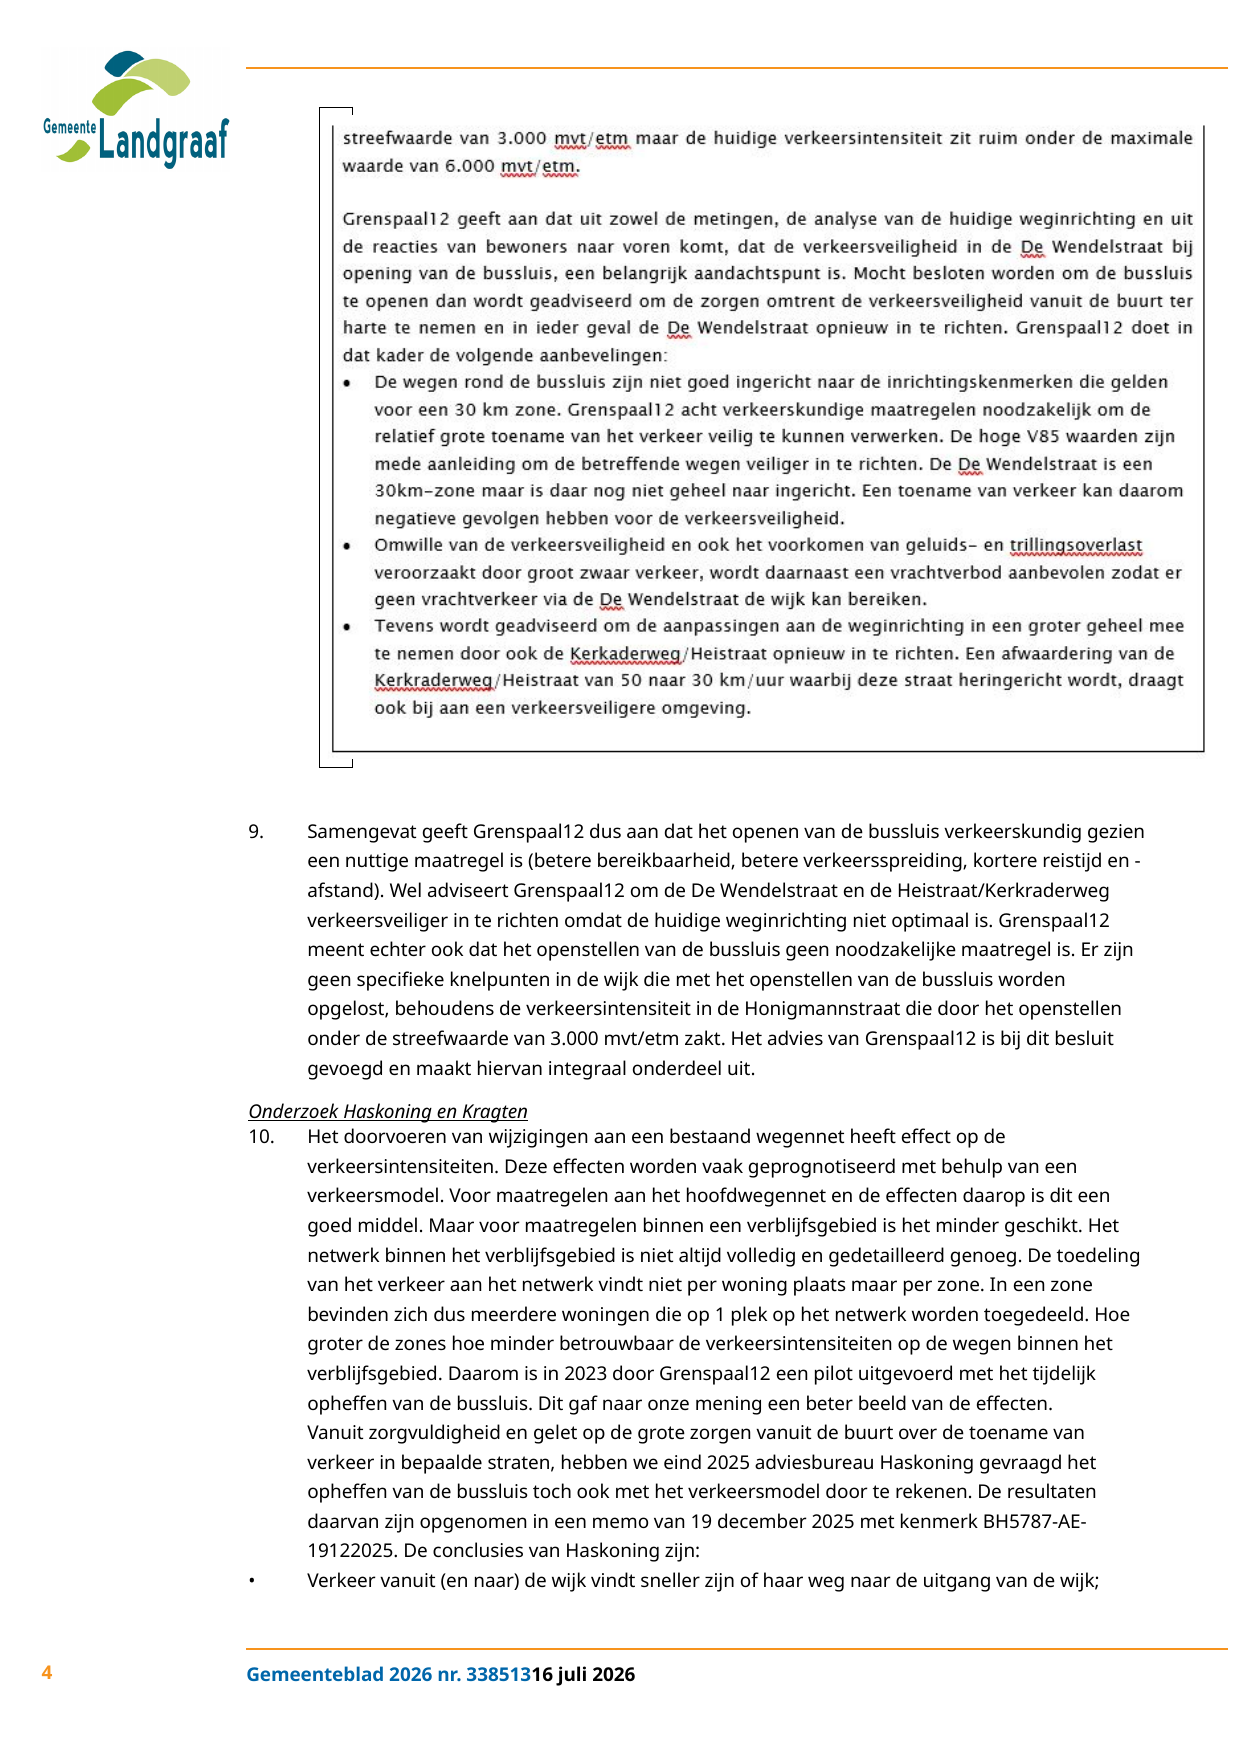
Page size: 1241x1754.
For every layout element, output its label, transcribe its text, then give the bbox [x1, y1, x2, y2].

text Onderzoek Haskoning en Kragten [248, 1098, 1152, 1123]
picture [327, 115, 1214, 759]
list Vanuit zorgvuldigheid en gelet op de grote zorgen vanuit de buurt over de toename van verkeer in bepaalde straten, hebben we eind 2025 adviesbureau Haskoning gevraagd het opheffen van de bussluis toch ook met het verkeersmodel door te rekenen. De resultaten daarvan zijn opgenomen in een memo van 19 december 2025 met kenmerk BH5787-AE-19122025. De conclusies van Haskoning zijn: [248, 1419, 1152, 1563]
list Het doorvoeren van wijzigingen aan een bestaand wegennet heeft effect op de verkeersintensiteiten. Deze effecten worden vaak geprognotiseerd met behulp van een verkeersmodel. Voor maatregelen aan het hoofdwegennet en de effecten daarop is dit een goed middel. Maar voor maatregelen binnen een verblijfsgebied is het minder geschikt. Het netwerk binnen het verblijfsgebied is niet altijd volledig en gedetailleerd genoeg. De toedeling van het verkeer aan het netwerk vindt niet per woning plaats maar per zone. In een zone bevinden zich dus meerdere woningen die op 1 plek op het netwerk worden toegedeeld. Hoe groter de zones hoe minder betrouwbaar de verkeersintensiteiten op de wegen binnen het verblijfsgebied. Daarom is in 2023 door Grenspaal12 een pilot uitgevoerd met het tijdelijk opheffen van de bussluis. Dit gaf naar onze mening een beter beeld van de effecten. [248, 1123, 1152, 1416]
list Samengevat geeft Grenspaal12 dus aan dat het openen van de bussluis verkeerskundig gezien een nuttige maatregel is (betere bereikbaarheid, betere verkeersspreiding, kortere reistijd en -afstand). Wel adviseert Grenspaal12 om de De Wendelstraat en de Heistraat/Kerkraderweg verkeersveiliger in te richten omdat de huidige weginrichting niet optimaal is. Grenspaal12 meent echter ook dat het openstellen van de bussluis geen noodzakelijke maatregel is. Er zijn geen specifieke knelpunten in de wijk die met het openstellen van de bussluis worden opgelost, behoudens de verkeersintensiteit in de Honigmannstraat die door het openstellen onder de streefwaarde van 3.000 mvt/etm zakt. Het advies van Grenspaal12 is bij dit besluit gevoegd en maakt hiervan integraal onderdeel uit. [248, 818, 1152, 1080]
list Verkeer vanuit (en naar) de wijk vindt sneller zijn of haar weg naar de uitgang van de wijk; [248, 1567, 1152, 1593]
picture [41, 47, 231, 172]
